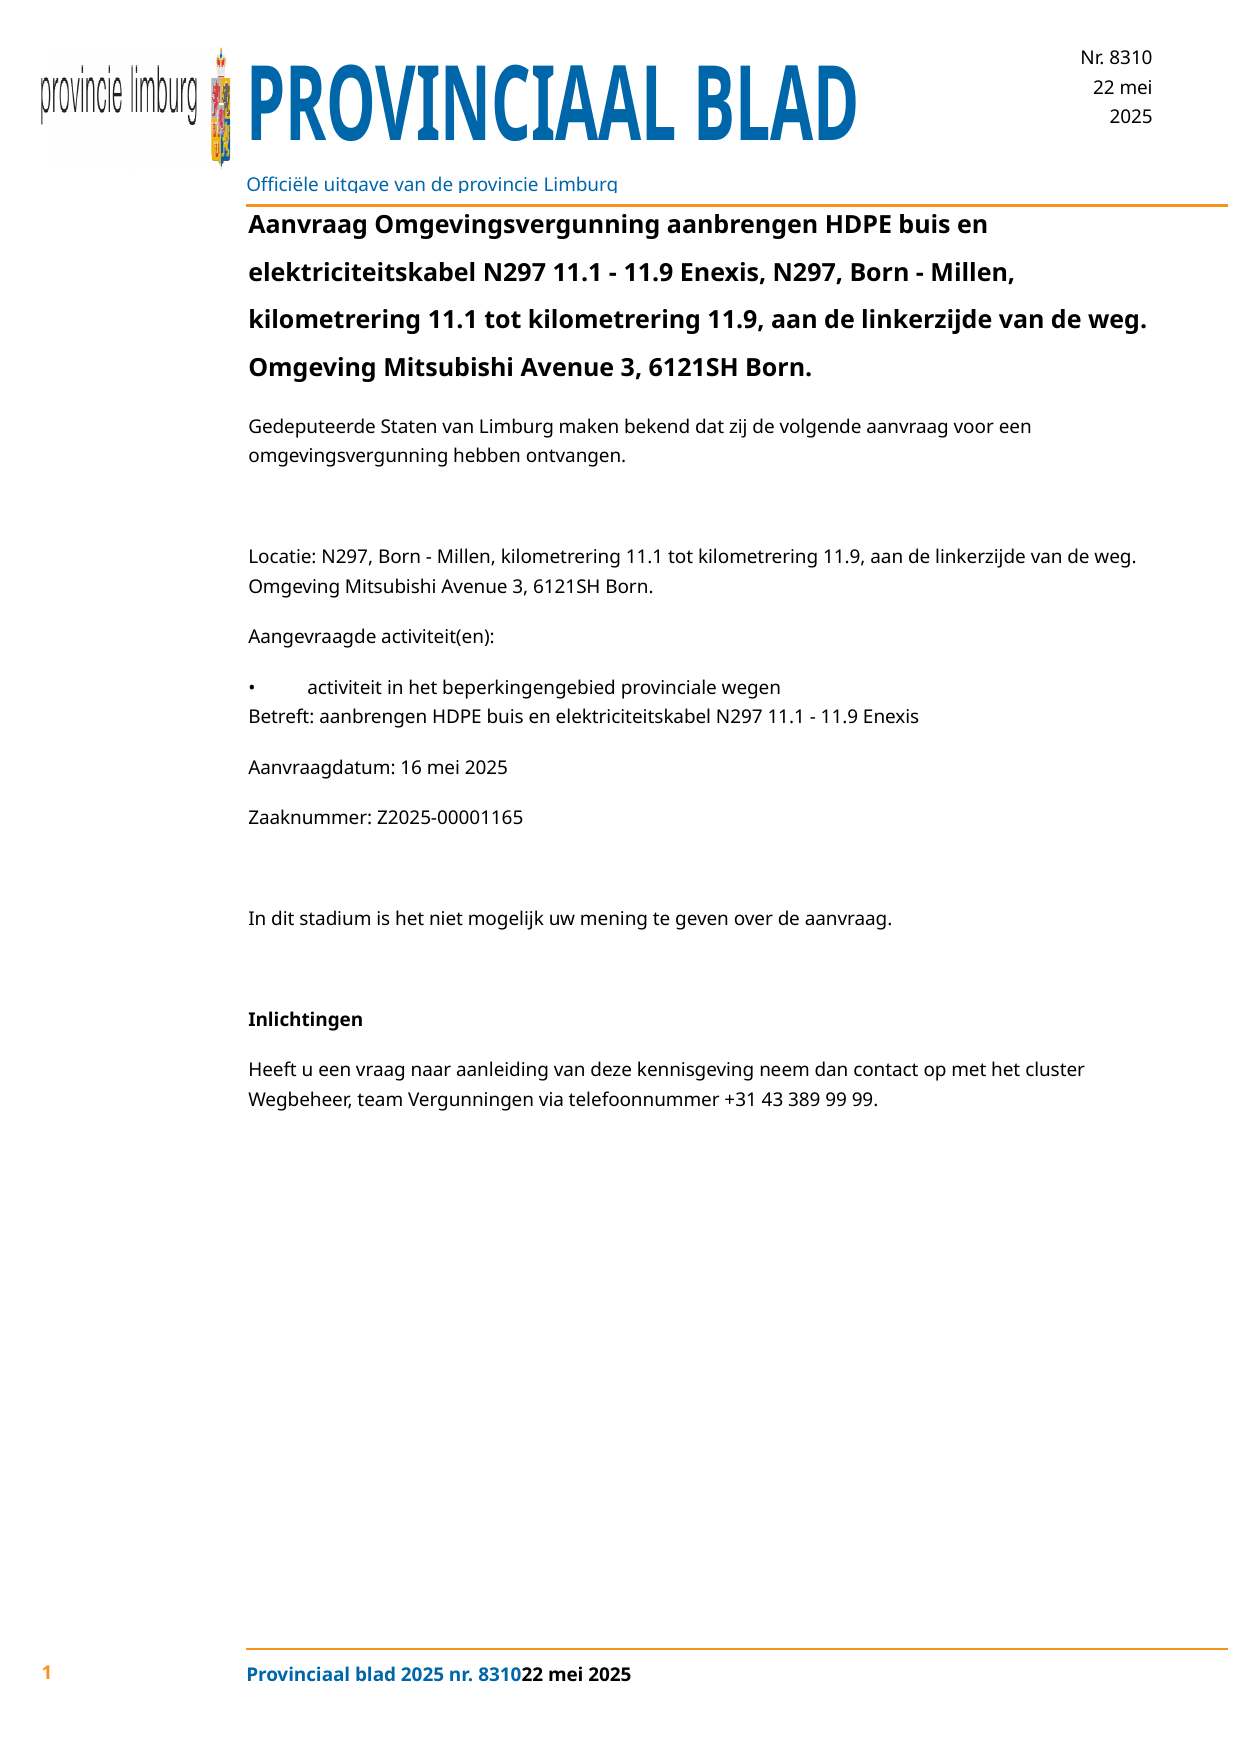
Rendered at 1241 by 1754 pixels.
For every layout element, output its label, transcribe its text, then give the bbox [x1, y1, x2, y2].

text Zaaknummer: Z2025-00001165 [248, 804, 1152, 830]
list activiteit in het beperkingengebied provinciale wegen [248, 674, 1152, 700]
text Gedeputeerde Staten van Limburg maken bekend dat zij de volgende aanvraag voor een omgevingsvergunning hebben ontvangen. [248, 413, 1152, 468]
text In dit stadium is het niet mogelijk uw mening te geven over de aanvraag. [248, 905, 1152, 931]
text Betreft: aanbrengen HDPE buis en elektriciteitskabel N297 11.1 - 11.9 Enexis [248, 703, 1152, 729]
text Aangevraagde activiteit(en): [248, 623, 1152, 649]
text Aanvraag Omgevingsvergunning aanbrengen HDPE buis en elektriciteitskabel N297 11.1 - 11.9 Enexis, N297, Born - Millen, kilometrering 11.1 tot kilometrering 11.9, aan de linkerzijde van de weg. Omgeving Mitsubishi Avenue 3, 6121SH Born. [248, 207, 1152, 384]
text Heeft u een vraag naar aanleiding van deze kennisgeving neem dan contact op met het cluster Wegbeheer, team Vergunningen via telefoonnummer +31 43 389 99 99. [248, 1056, 1152, 1112]
text Aanvraagdatum: 16 mei 2025 [248, 754, 1152, 780]
picture [41, 47, 231, 172]
text Locatie: N297, Born - Millen, kilometrering 11.1 tot kilometrering 11.9, aan de linkerzijde van de weg. Omgeving Mitsubishi Avenue 3, 6121SH Born. [248, 543, 1152, 599]
text Inlichtingen [248, 1006, 1152, 1032]
